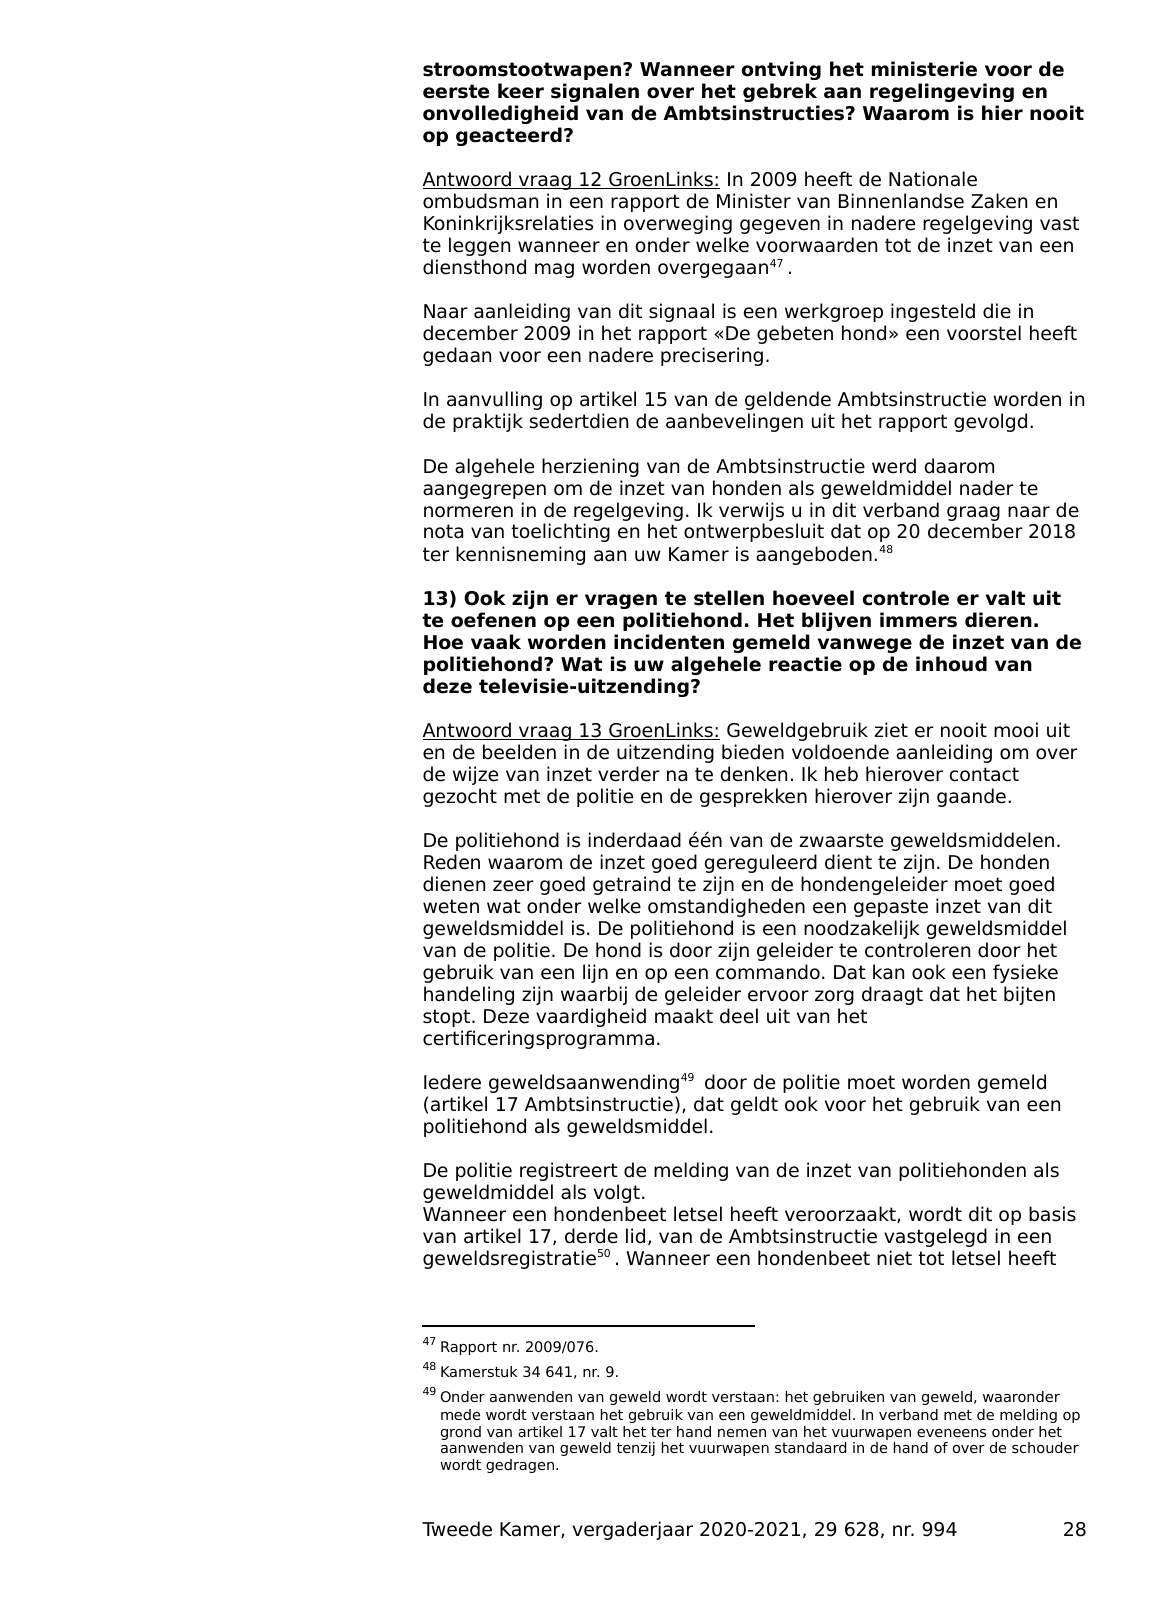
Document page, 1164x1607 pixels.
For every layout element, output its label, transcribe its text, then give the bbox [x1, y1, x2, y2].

text Naar aanleiding van dit signaal is een werkgroep ingesteld die in december 2009 in het rapport «De gebeten hond» een voorstel heeft gedaan voor een nadere precisering. [422, 301, 1087, 367]
text De algehele herziening van de Ambtsinstructie werd daarom aangegrepen om de inzet van honden als geweldmiddel nader te normeren in de regelgeving. Ik verwijs u in dit verband graag naar de nota van toelichting en het ontwerpbesluit dat op 20 december 2018 ter kennisneming aan uw Kamer is aangeboden. [422, 456, 1087, 565]
text Antwoord vraag 12 GroenLinks: In 2009 heeft de Nationale ombudsman in een rapport de Minister van Binnenlandse Zaken en Koninkrijksrelaties in overweging gegeven in nadere regelgeving vast te leggen wanneer en onder welke voorwaarden tot de inzet van een diensthond mag worden overgegaan. [422, 169, 1087, 279]
text 13) Ook zijn er vragen te stellen hoeveel controle er valt uit te oefenen op een politiehond. Het blijven immers dieren. Hoe vaak worden incidenten gemeld vanwege de inzet van de politiehond? Wat is uw algehele reactie op de inhoud van deze televisie-uitzending? [422, 588, 1087, 697]
text Kamerstuk 34 641, nr. 9. [422, 1360, 1087, 1382]
text In aanvulling op artikel 15 van de geldende Ambtsinstructie worden in de praktijk sedertdien de aanbevelingen uit het rapport gevolgd. [422, 389, 1087, 433]
text stroomstootwapen? Wanneer ontving het ministerie voor de eerste keer signalen over het gebrek aan regelingeving en onvolledigheid van de Ambtsinstructies? Waarom is hier nooit op geacteerd? [422, 59, 1087, 147]
text Iedere geweldsaanwending door de politie moet worden gemeld (artikel 17 Ambtsinstructie), dat geldt ook voor het gebruik van een politiehond als geweldsmiddel. [422, 1072, 1087, 1138]
text De politie registreert de melding van de inzet van politiehonden als geweldmiddel als volgt. [422, 1160, 1087, 1204]
text Rapport nr. 2009/076. [422, 1335, 1087, 1357]
text Onder aanwenden van geweld wordt verstaan: het gebruiken van geweld, waaronder mede wordt verstaan het gebruik van een geweldmiddel. In verband met de melding op grond van artikel 17 valt het ter hand nemen van het vuurwapen eveneens onder het aanwenden van geweld tenzij het vuurwapen standaard in de hand of over de schouder wordt gedragen. [422, 1385, 1087, 1474]
text De politiehond is inderdaad één van de zwaarste geweldsmiddelen. Reden waarom de inzet goed gereguleerd dient te zijn. De honden dienen zeer goed getraind te zijn en de hondengeleider moet goed weten wat onder welke omstandigheden een gepaste inzet van dit geweldsmiddel is. De politiehond is een noodzakelijk geweldsmiddel van de politie. De hond is door zijn geleider te controleren door het gebruik van een lijn en op een commando. Dat kan ook een fysieke handeling zijn waarbij de geleider ervoor zorg draagt dat het bijten stopt. Deze vaardigheid maakt deel uit van het certificeringsprogramma. [422, 830, 1087, 1049]
text Antwoord vraag 13 GroenLinks: Geweldgebruik ziet er nooit mooi uit en de beelden in de uitzending bieden voldoende aanleiding om over de wijze van inzet verder na te denken. Ik heb hierover contact gezocht met de politie en de gesprekken hierover zijn gaande. [422, 720, 1087, 808]
text Wanneer een hondenbeet letsel heeft veroorzaakt, wordt dit op basis van artikel 17, derde lid, van de Ambtsinstructie vastgelegd in een geweldsregistratie. Wanneer een hondenbeet niet tot letsel heeft [422, 1204, 1087, 1270]
